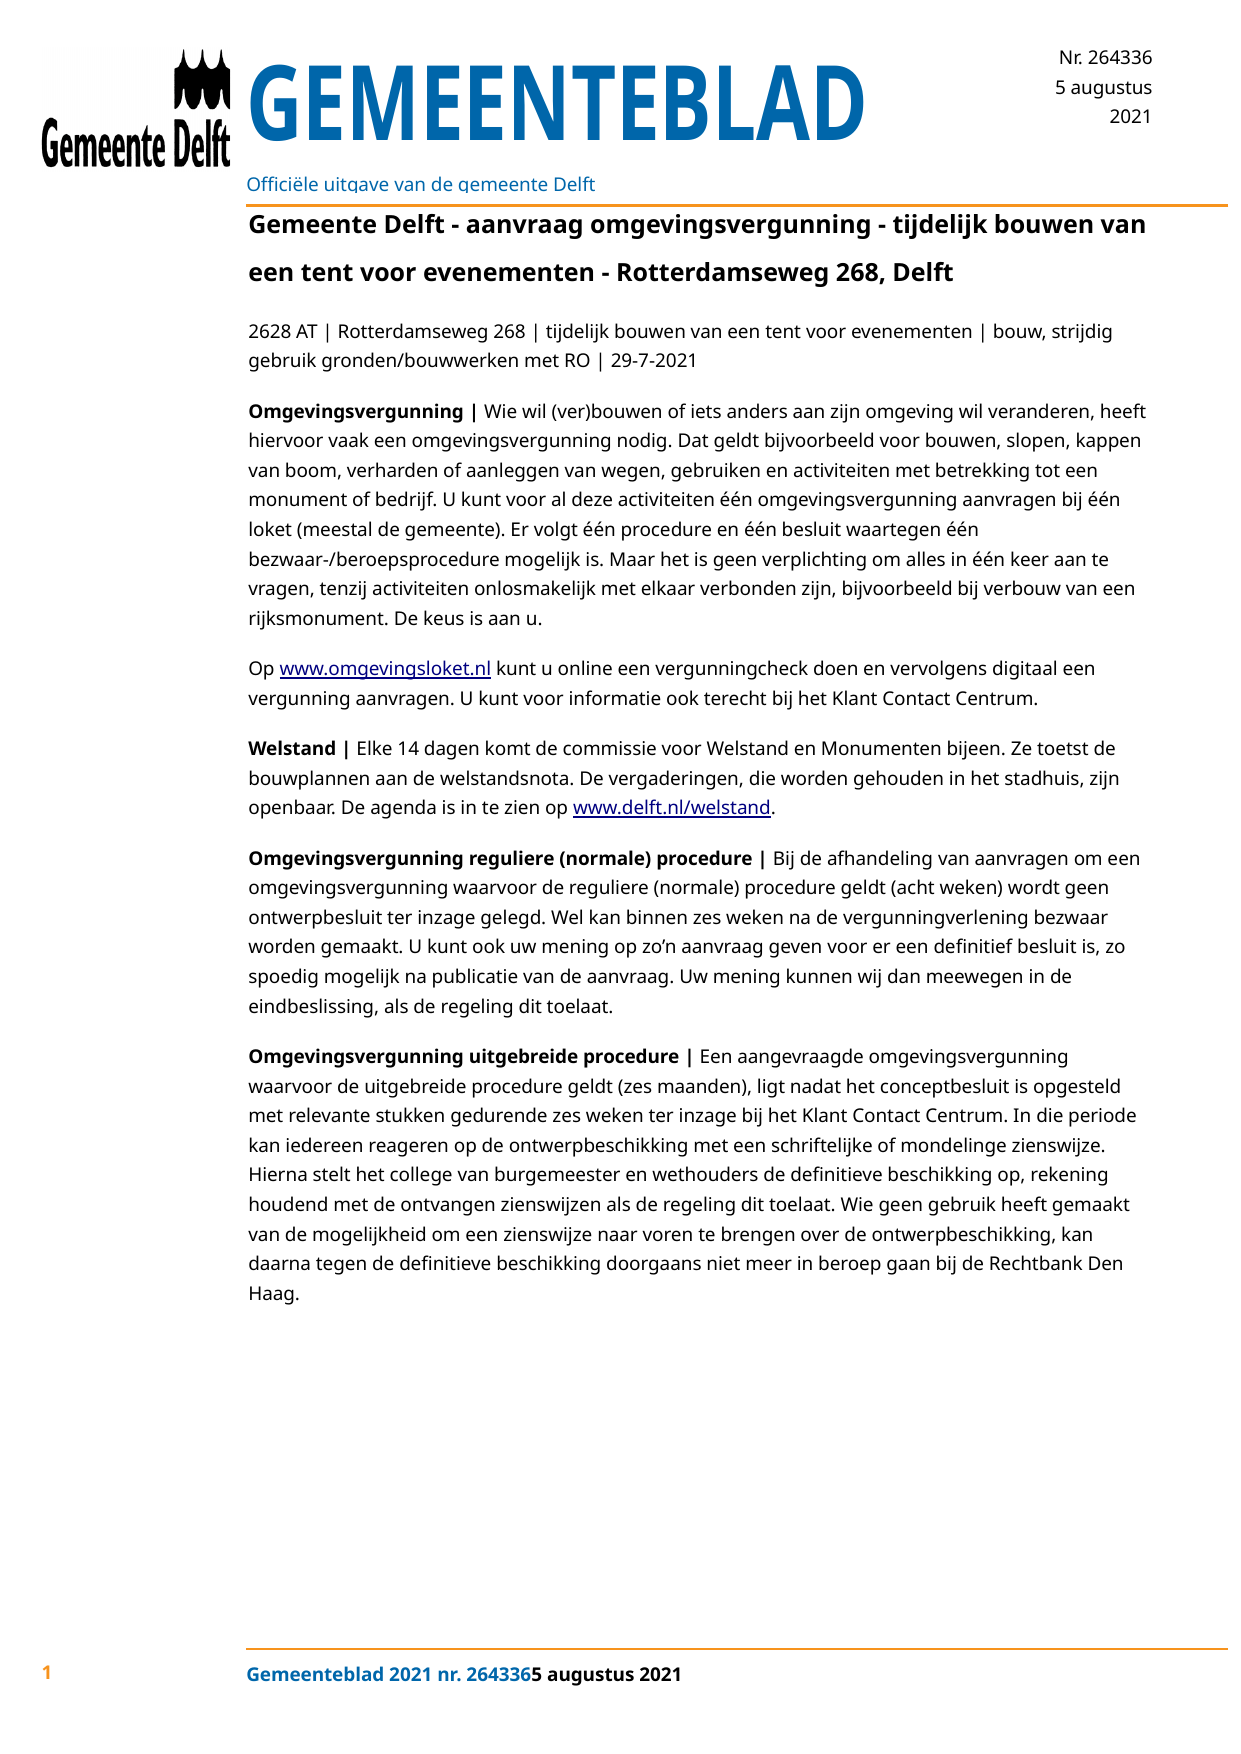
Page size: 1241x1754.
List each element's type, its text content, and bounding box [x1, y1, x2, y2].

text Omgevingsvergunning | Wie wil (ver)bouwen of iets anders aan zijn omgeving wil veranderen, heeft hiervoor vaak een omgevingsvergunning nodig. Dat geldt bijvoorbeeld voor bouwen, slopen, kappen van boom, verharden of aanleggen van wegen, gebruiken en activiteiten met betrekking tot een monument of bedrijf. U kunt voor al deze activiteiten één omgevingsvergunning aanvragen bij één loket (meestal de gemeente). Er volgt één procedure en één besluit waartegen één bezwaar-/beroepsprocedure mogelijk is. Maar het is geen verplichting om alles in één keer aan te vragen, tenzij activiteiten onlosmakelijk met elkaar verbonden zijn, bijvoorbeeld bij verbouw van een rijksmonument. De keus is aan u. [248, 398, 1152, 631]
text Gemeente Delft - aanvraag omgevingsvergunning - tijdelijk bouwen van een tent voor evenementen - Rotterdamseweg 268, Delft [248, 207, 1152, 288]
picture [41, 47, 231, 172]
text Op www.omgevingsloket.nl kunt u online een vergunningcheck doen en vervolgens digitaal een vergunning aanvragen. U kunt voor informatie ook terecht bij het Klant Contact Centrum. [248, 655, 1152, 711]
text Welstand | Elke 14 dagen komt de commissie voor Welstand en Monumenten bijeen. Ze toetst de bouwplannen aan de welstandsnota. De vergaderingen, die worden gehouden in het stadhuis, zijn openbaar. De agenda is in te zien op www.delft.nl/welstand. [248, 735, 1152, 820]
text Omgevingsvergunning reguliere (normale) procedure | Bij de afhandeling van aanvragen om een omgevingsvergunning waarvoor de reguliere (normale) procedure geldt (acht weken) wordt geen ontwerpbesluit ter inzage gelegd. Wel kan binnen zes weken na de vergunningverlening bezwaar worden gemaakt. U kunt ook uw mening op zo’n aanvraag geven voor er een definitief besluit is, zo spoedig mogelijk na publicatie van de aanvraag. Uw mening kunnen wij dan meewegen in de eindbeslissing, als de regeling dit toelaat. [248, 845, 1152, 1019]
text Omgevingsvergunning uitgebreide procedure | Een aangevraagde omgevingsvergunning waarvoor de uitgebreide procedure geldt (zes maanden), ligt nadat het conceptbesluit is opgesteld met relevante stukken gedurende zes weken ter inzage bij het Klant Contact Centrum. In die periode kan iedereen reageren op de ontwerpbeschikking met een schriftelijke of mondelinge zienswijze. Hierna stelt het college van burgemeester en wethouders de definitieve beschikking op, rekening houdend met de ontvangen zienswijzen als de regeling dit toelaat. Wie geen gebruik heeft gemaakt van de mogelijkheid om een zienswijze naar voren te brengen over de ontwerpbeschikking, kan daarna tegen de definitieve beschikking doorgaans niet meer in beroep gaan bij de Rechtbank Den Haag. [248, 1043, 1152, 1306]
text 2628 AT | Rotterdamseweg 268 | tijdelijk bouwen van een tent voor evenementen | bouw, strijdig gebruik gronden/bouwwerken met RO | 29-7-2021 [248, 318, 1152, 373]
